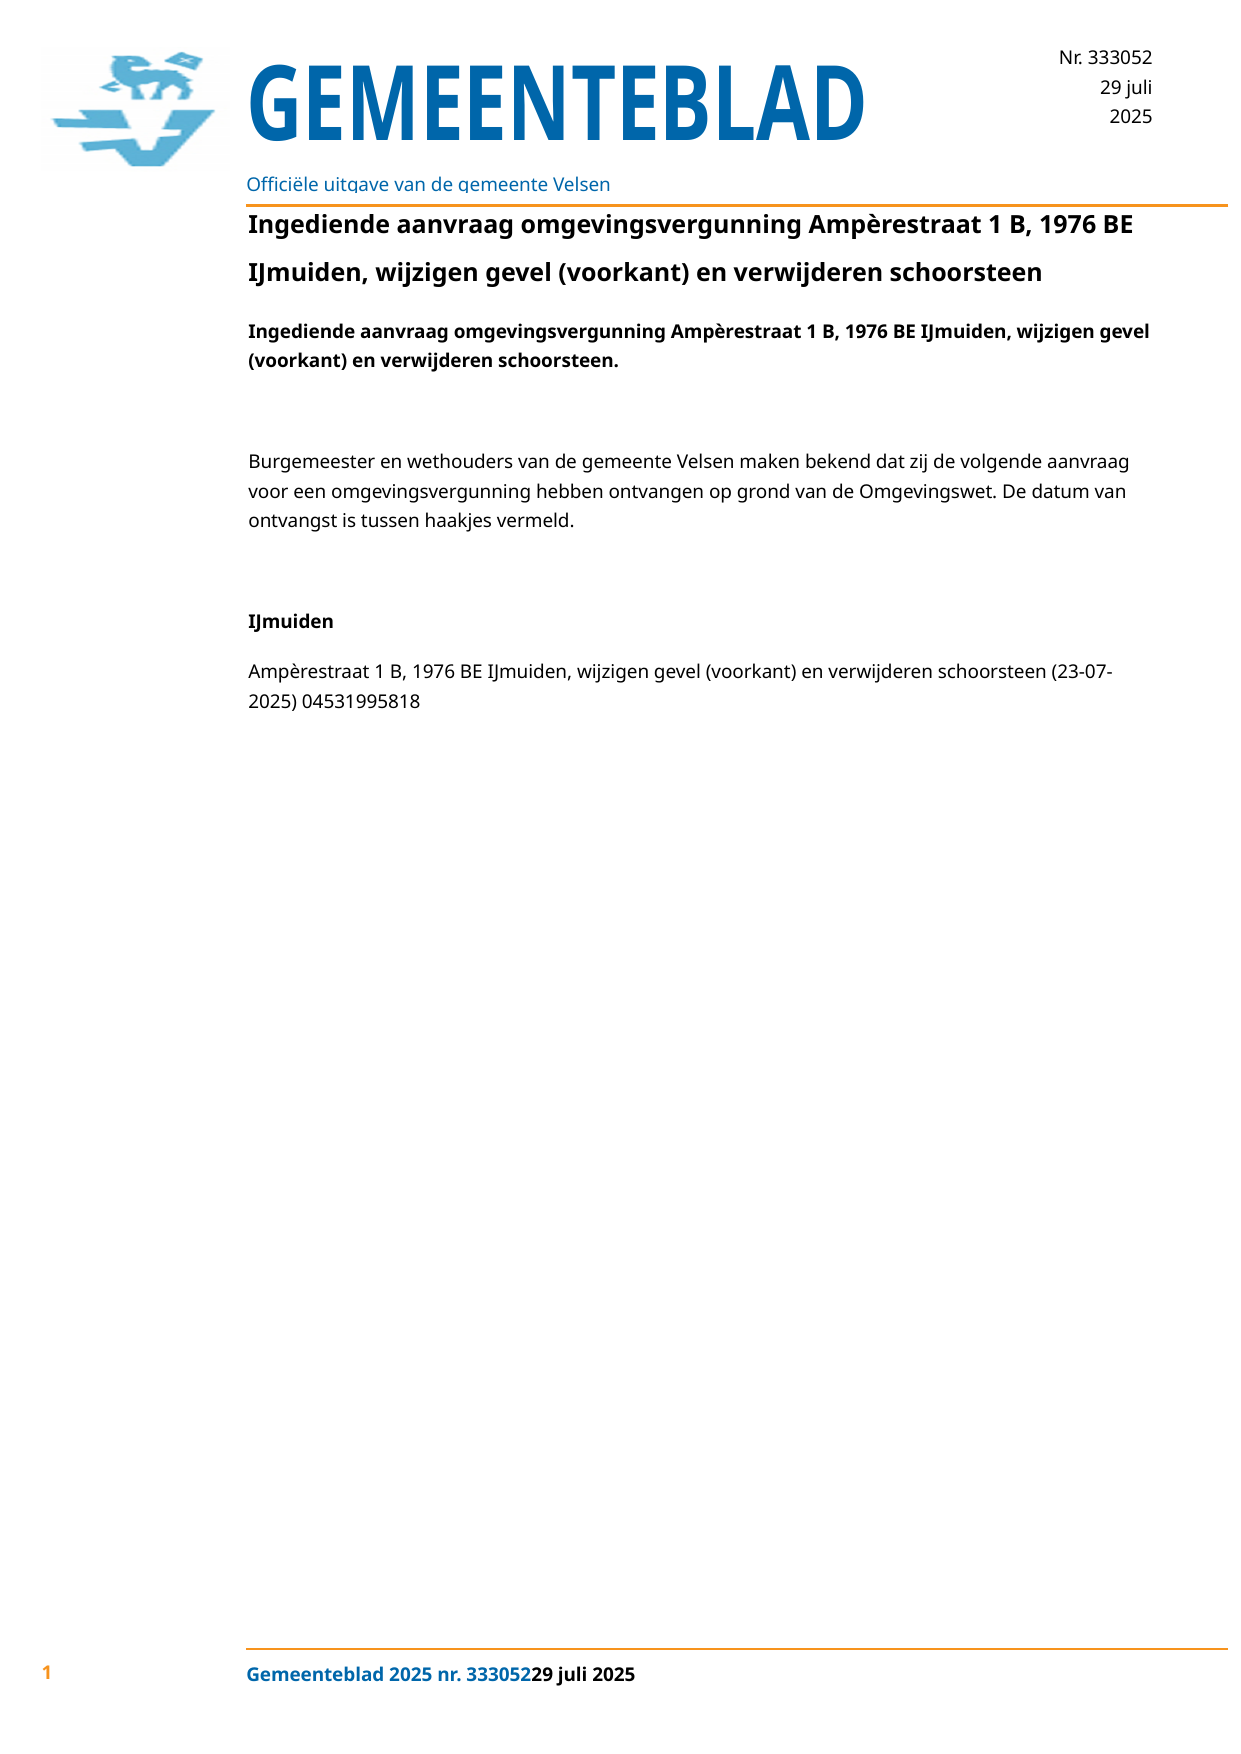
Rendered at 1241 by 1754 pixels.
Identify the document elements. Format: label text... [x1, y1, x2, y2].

text Burgemeester en wethouders van de gemeente Velsen maken bekend dat zij de volgende aanvraag voor een omgevingsvergunning hebben ontvangen op grond van de Omgevingswet. De datum van ontvangst is tussen haakjes vermeld. [248, 448, 1152, 533]
text Ampèrestraat 1 B, 1976 BE IJmuiden, wijzigen gevel (voorkant) en verwijderen schoorsteen (23-07-2025) 04531995818 [248, 659, 1152, 714]
text Ingediende aanvraag omgevingsvergunning Ampèrestraat 1 B, 1976 BE IJmuiden, wijzigen gevel (voorkant) en verwijderen schoorsteen [248, 207, 1152, 288]
text Ingediende aanvraag omgevingsvergunning Ampèrestraat 1 B, 1976 BE IJmuiden, wijzigen gevel (voorkant) en verwijderen schoorsteen. [248, 318, 1152, 373]
text IJmuiden [248, 608, 1152, 634]
picture [41, 47, 231, 172]
